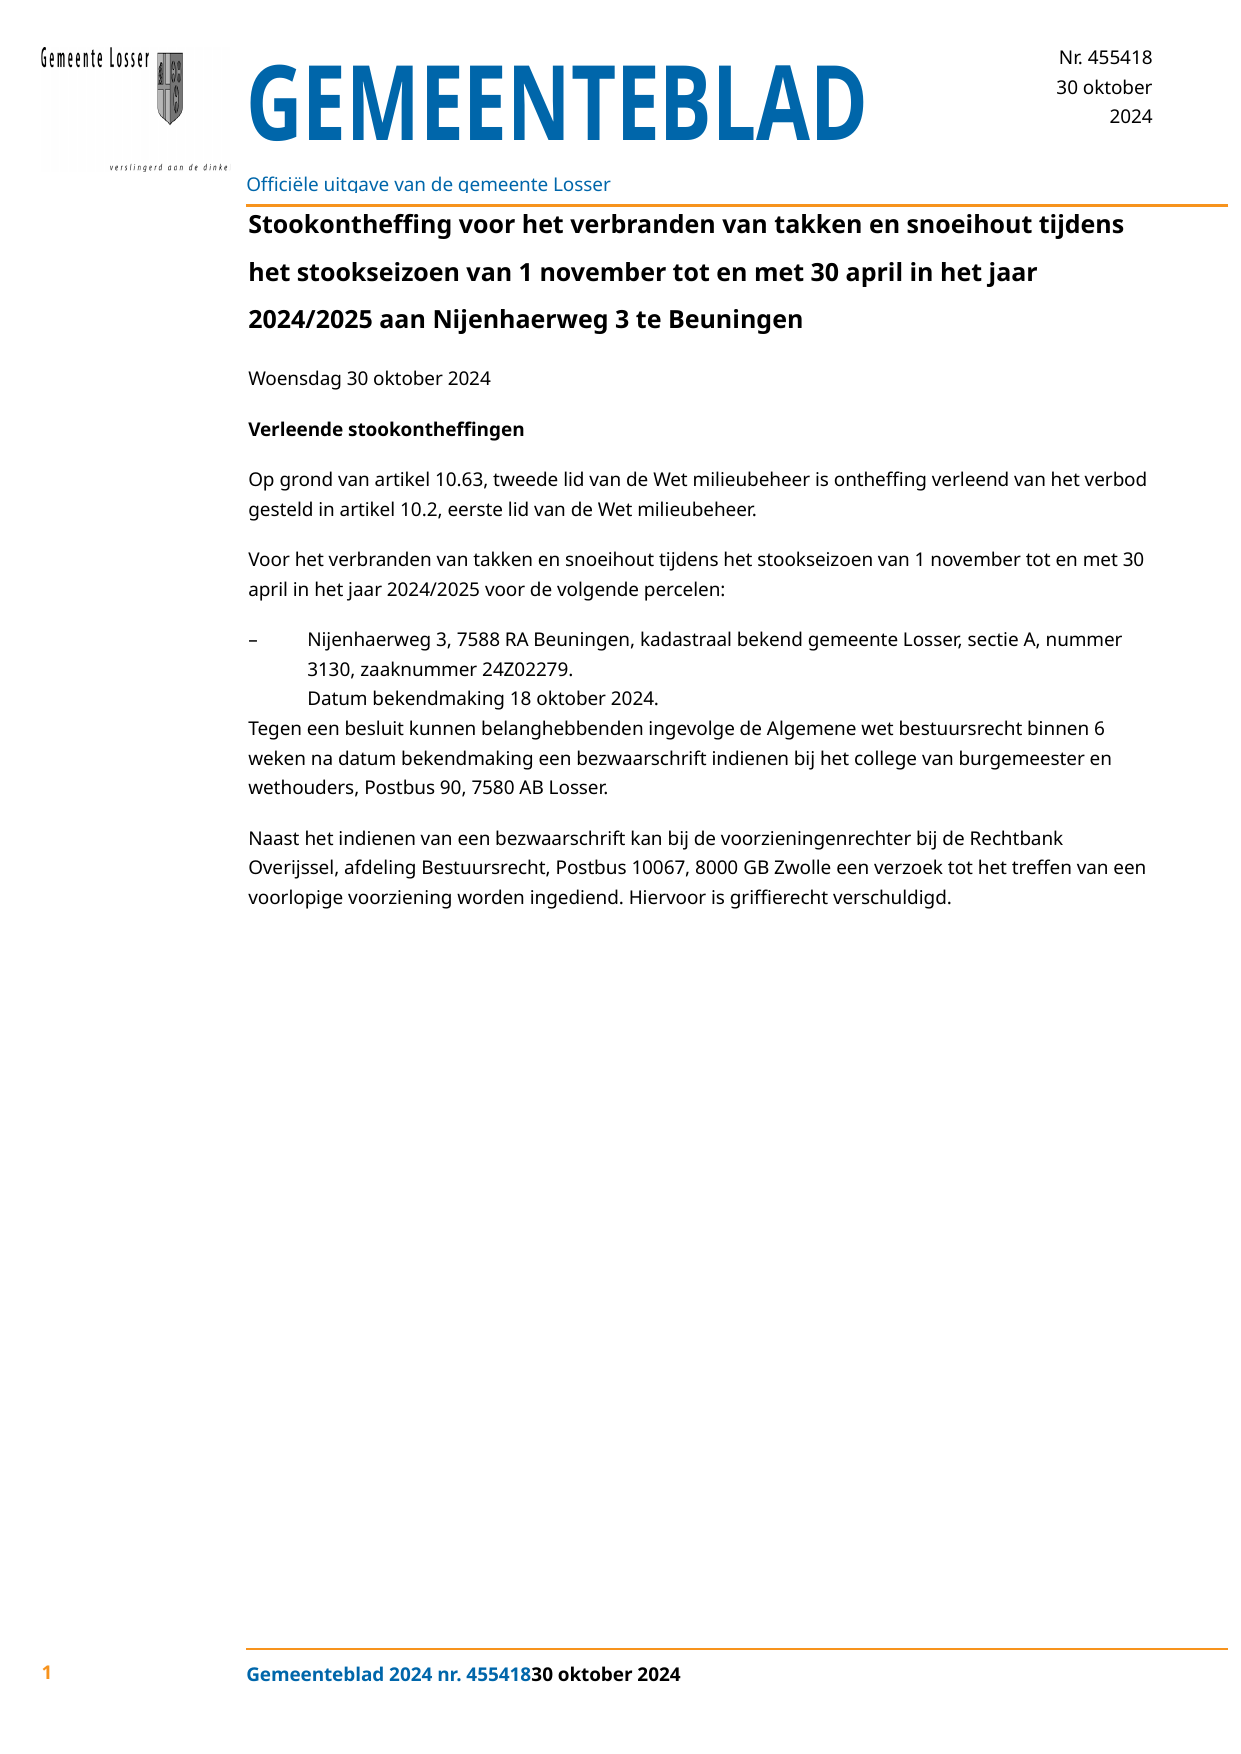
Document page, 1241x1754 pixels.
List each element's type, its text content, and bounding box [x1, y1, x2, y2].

text Tegen een besluit kunnen belanghebbenden ingevolge de Algemene wet bestuursrecht binnen 6 weken na datum bekendmaking een bezwaarschrift indienen bij het college van burgemeester en wethouders, Postbus 90, 7580 AB Losser. [248, 715, 1152, 800]
picture [41, 47, 231, 172]
text Stookontheffing voor het verbranden van takken en snoeihout tijdens het stookseizoen van 1 november tot en met 30 april in het jaar 2024/2025 aan Nijenhaerweg 3 te Beuningen [248, 207, 1152, 336]
text Woensdag 30 oktober 2024 [248, 366, 1152, 391]
text Voor het verbranden van takken en snoeihout tijdens het stookseizoen van 1 november tot en met 30 april in het jaar 2024/2025 voor de volgende percelen: [248, 546, 1152, 602]
text Naast het indienen van een bezwaarschrift kan bij de voorzieningenrechter bij de Rechtbank Overijssel, afdeling Bestuursrecht, Postbus 10067, 8000 GB Zwolle een verzoek tot het treffen van een voorlopige voorziening worden ingediend. Hiervoor is griffierecht verschuldigd. [248, 825, 1152, 909]
text Verleende stookontheffingen [248, 416, 1152, 442]
list Nijenhaerweg 3, 7588 RA Beuningen, kadastraal bekend gemeente Losser, sectie A, nummer 3130, zaaknummer 24Z02279. [248, 626, 1152, 682]
list Datum bekendmaking 18 oktober 2024. [248, 686, 1152, 711]
text Op grond van artikel 10.63, tweede lid van de Wet milieubeheer is ontheffing verleend van het verbod gesteld in artikel 10.2, eerste lid van de Wet milieubeheer. [248, 466, 1152, 522]
